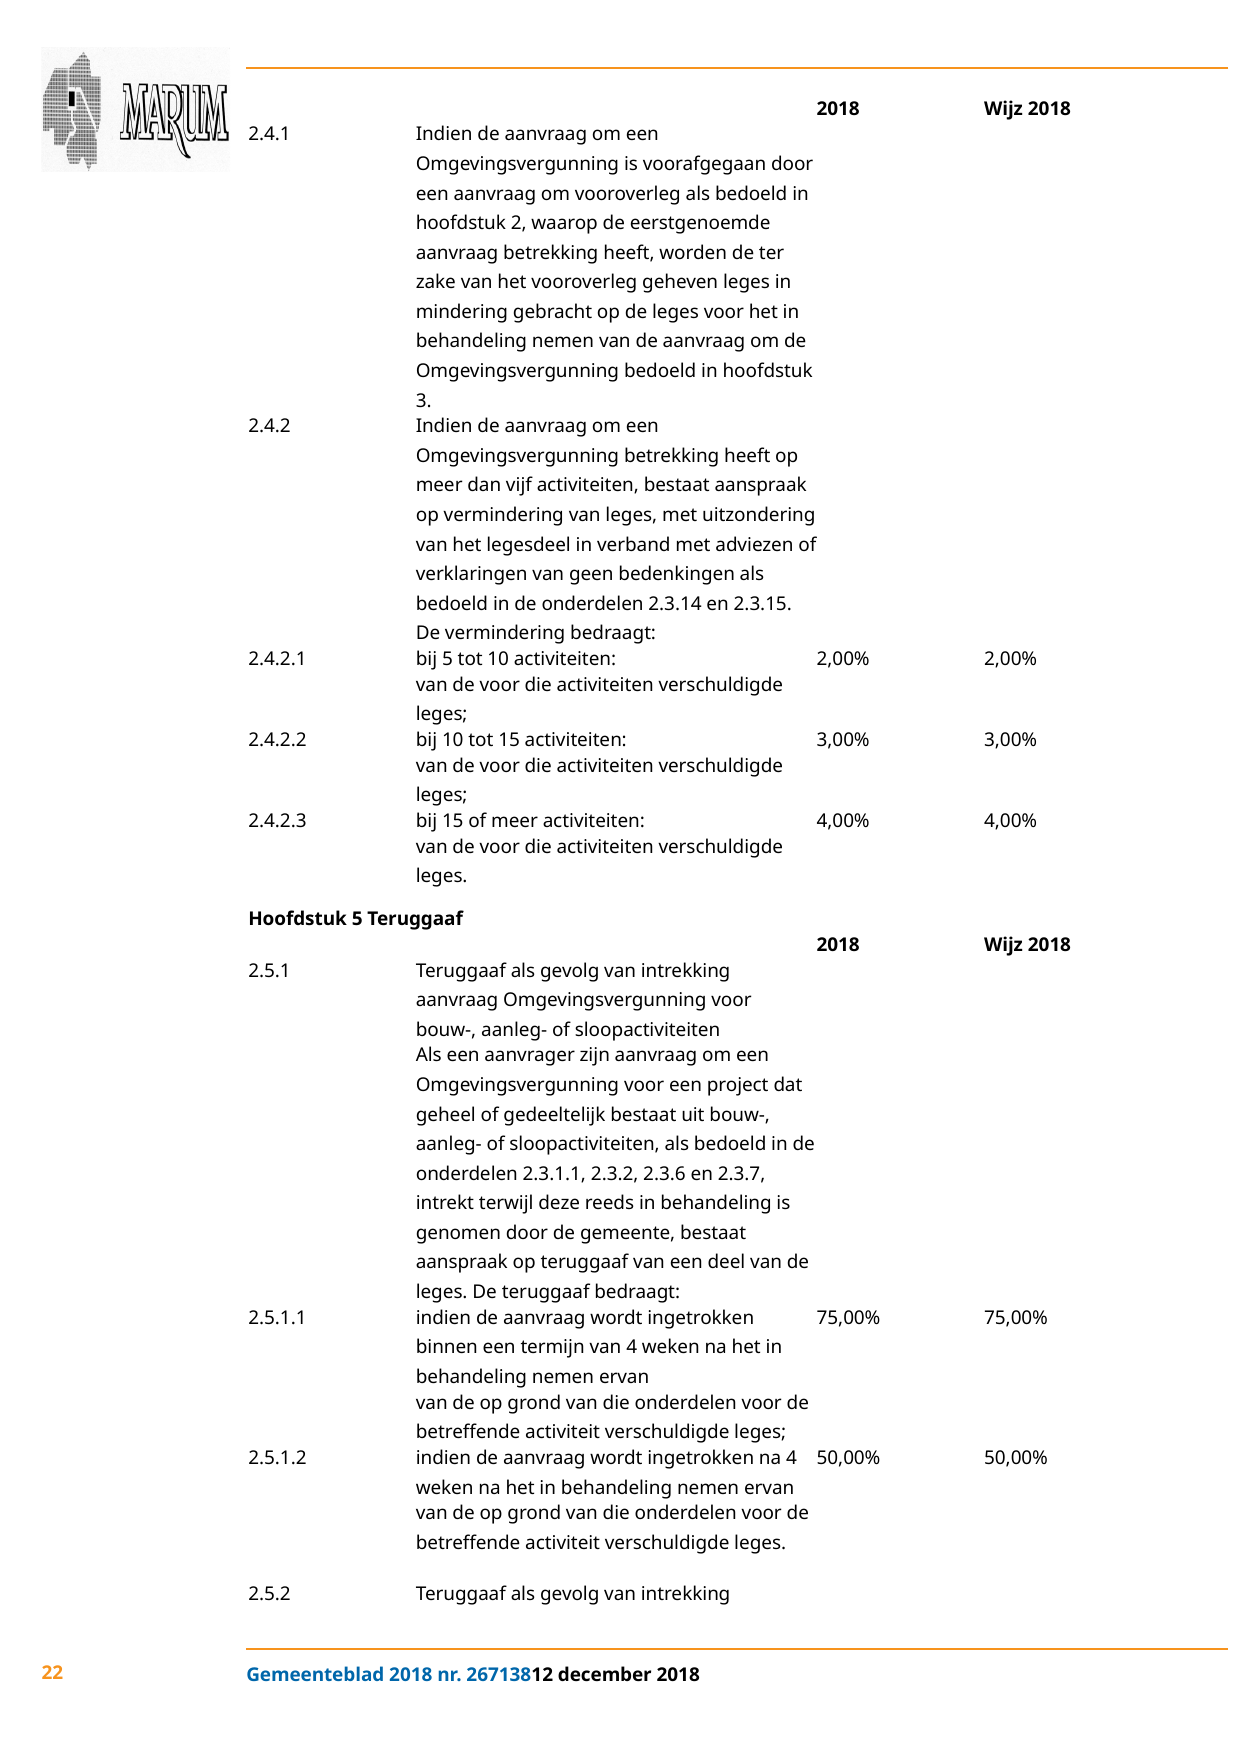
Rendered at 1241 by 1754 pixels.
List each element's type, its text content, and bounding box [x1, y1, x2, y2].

table_cell Teruggaaf als gevolg van intrekking aanvraag Omgevingsvergunning voor bouw-, aanleg- of sloopactiviteiten [416, 957, 816, 1042]
table_header Wijz 2018 [984, 931, 1152, 957]
table_cell [816, 1581, 984, 1606]
table_cell 50,00% [984, 1444, 1152, 1499]
table_header [416, 95, 816, 121]
table_cell [816, 671, 984, 726]
table_cell 3,00% [816, 726, 984, 752]
table_cell 50,00% [816, 1444, 984, 1499]
table_cell [984, 1500, 1152, 1555]
table_header [248, 95, 416, 121]
table_header 2018 [816, 95, 984, 121]
table_cell 2.4.2.3 [248, 808, 416, 833]
table_cell 4,00% [984, 808, 1152, 833]
table_cell 2.4.2.1 [248, 645, 416, 671]
table_cell 2.4.2 [248, 413, 416, 645]
table_cell van de voor die activiteiten verschuldigde leges; [416, 671, 816, 726]
table_cell [984, 413, 1152, 645]
table_cell [984, 121, 1152, 412]
table_cell 2,00% [816, 645, 984, 671]
table_cell [248, 1555, 416, 1581]
table_cell [984, 752, 1152, 807]
table_cell van de op grond van die onderdelen voor de betreffende activiteit verschuldigde leges; [416, 1389, 816, 1444]
table_cell [984, 1555, 1152, 1581]
table_cell bij 5 tot 10 activiteiten: [416, 645, 816, 671]
table_cell 2.5.1 [248, 957, 416, 1042]
table_cell [984, 1581, 1152, 1606]
table_cell 2.5.1.2 [248, 1444, 416, 1499]
table_cell 75,00% [816, 1304, 984, 1389]
table_cell Indien de aanvraag om een Omgevingsvergunning is voorafgegaan door een aanvraag om vooroverleg als bedoeld in hoofdstuk 2, waarop de eerstgenoemde aanvraag betrekking heeft, worden de ter zake van het vooroverleg geheven leges in mindering gebracht op de leges voor het in behandeling nemen van de aanvraag om de Omgevingsvergunning bedoeld in hoofdstuk 3. [416, 121, 816, 412]
table_cell [984, 671, 1152, 726]
table_cell Teruggaaf als gevolg van intrekking [416, 1581, 816, 1606]
table_cell [984, 833, 1152, 888]
table_cell [248, 752, 416, 807]
table_cell [816, 1042, 984, 1304]
table_cell 3,00% [984, 726, 1152, 752]
table_cell [984, 1042, 1152, 1304]
table_header 2018 [816, 931, 984, 957]
table_cell [816, 1500, 984, 1555]
table_cell Als een aanvrager zijn aanvraag om een Omgevingsvergunning voor een project dat geheel of gedeeltelijk bestaat uit bouw-, aanleg- of sloopactiviteiten, als bedoeld in de onderdelen 2.3.1.1, 2.3.2, 2.3.6 en 2.3.7, intrekt terwijl deze reeds in behandeling is genomen door de gemeente, bestaat aanspraak op teruggaaf van een deel van de leges. De teruggaaf bedraagt: [416, 1042, 816, 1304]
table_cell 4,00% [816, 808, 984, 833]
picture [41, 47, 231, 172]
table_header Wijz 2018 [984, 95, 1152, 121]
table_cell [816, 957, 984, 1042]
table_cell 2.5.2 [248, 1581, 416, 1606]
table_cell 2,00% [984, 645, 1152, 671]
table_header [248, 931, 416, 957]
table_cell [248, 1389, 416, 1444]
table_cell [816, 413, 984, 645]
table_cell 2.4.2.2 [248, 726, 416, 752]
table_cell 2.5.1.1 [248, 1304, 416, 1389]
table_header [416, 931, 816, 957]
table_cell [816, 833, 984, 888]
table_cell [248, 833, 416, 888]
table_cell [984, 1389, 1152, 1444]
table_cell van de voor die activiteiten verschuldigde leges. [416, 833, 816, 888]
table_cell bij 10 tot 15 activiteiten: [416, 726, 816, 752]
table_cell Indien de aanvraag om een Omgevingsvergunning betrekking heeft op meer dan vijf activiteiten, bestaat aanspraak op vermindering van leges, met uitzondering van het legesdeel in verband met adviezen of verklaringen van geen bedenkingen als bedoeld in de onderdelen 2.3.14 en 2.3.15. De vermindering bedraagt: [416, 413, 816, 645]
table_cell [816, 1555, 984, 1581]
table_cell van de voor die activiteiten verschuldigde leges; [416, 752, 816, 807]
table_cell bij 15 of meer activiteiten: [416, 808, 816, 833]
table_cell indien de aanvraag wordt ingetrokken binnen een termijn van 4 weken na het in behandeling nemen ervan [416, 1304, 816, 1389]
table_cell [248, 1500, 416, 1555]
table_cell [248, 1042, 416, 1304]
table_cell [816, 121, 984, 412]
text Hoofdstuk 5 Teruggaaf [248, 905, 1152, 931]
table_cell [816, 752, 984, 807]
table_cell [416, 1555, 816, 1581]
table_cell [984, 957, 1152, 1042]
table_cell [816, 1389, 984, 1444]
table_cell 75,00% [984, 1304, 1152, 1389]
table_cell indien de aanvraag wordt ingetrokken na 4 weken na het in behandeling nemen ervan [416, 1444, 816, 1499]
table_cell 2.4.1 [248, 121, 416, 412]
table_cell [248, 671, 416, 726]
table_cell van de op grond van die onderdelen voor de betreffende activiteit verschuldigde leges. [416, 1500, 816, 1555]
